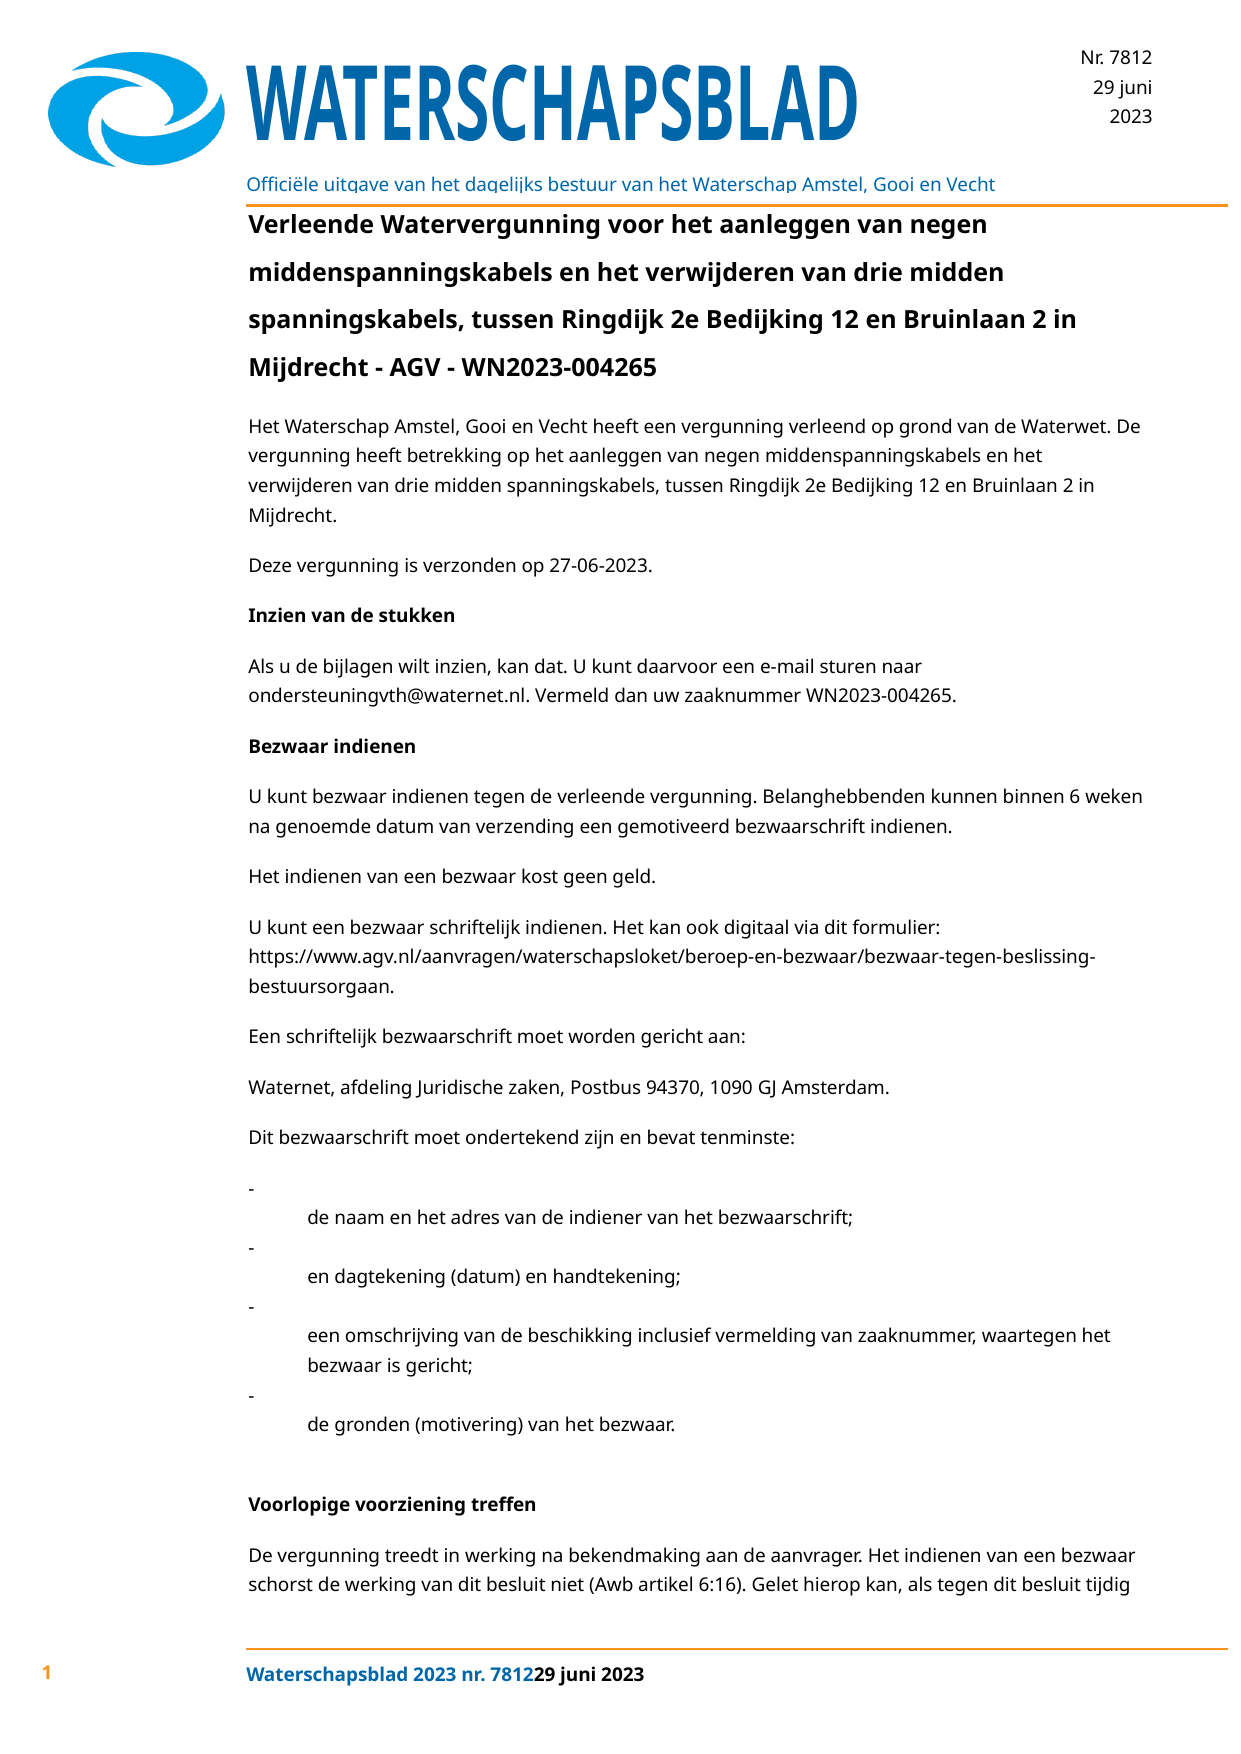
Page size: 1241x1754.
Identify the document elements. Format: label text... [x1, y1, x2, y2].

text Het Waterschap Amstel, Gooi en Vecht heeft een vergunning verleend op grond van de Waterwet. De vergunning heeft betrekking op het aanleggen van negen middenspanningskabels en het verwijderen van drie midden spanningskabels, tussen Ringdijk 2e Bedijking 12 en Bruinlaan 2 in Mijdrecht. [248, 413, 1152, 528]
text Inzien van de stukken [248, 603, 1152, 628]
list en dagtekening (datum) en handtekening; [248, 1263, 1152, 1289]
text Bezwaar indienen [248, 733, 1152, 759]
list de gronden (motivering) van het bezwaar. [248, 1411, 1152, 1437]
text Dit bezwaarschrift moet ondertekend zijn en bevat tenminste: [248, 1124, 1152, 1150]
text Als u de bijlagen wilt inzien, kan dat. U kunt daarvoor een e-mail sturen naar ondersteuningvth@waternet.nl. Vermeld dan uw zaaknummer WN2023-004265. [248, 653, 1152, 708]
text Het indienen van een bezwaar kost geen geld. [248, 863, 1152, 889]
picture [41, 47, 231, 172]
text U kunt een bezwaar schriftelijk indienen. Het kan ook digitaal via dit formulier: https://www.agv.nl/aanvragen/waterschapsloket/beroep-en-bezwaar/bezwaar-tegen-beslissing-bestuursorgaan. [248, 914, 1152, 999]
text Voorlopige voorziening treffen [248, 1491, 1152, 1517]
text Waternet, afdeling Juridische zaken, Postbus 94370, 1090 GJ Amsterdam. [248, 1074, 1152, 1100]
text Deze vergunning is verzonden op 27-06-2023. [248, 552, 1152, 578]
list een omschrijving van de beschikking inclusief vermelding van zaaknummer, waartegen het bezwaar is gericht; [248, 1323, 1152, 1378]
list de naam en het adres van de indiener van het bezwaarschrift; [248, 1204, 1152, 1230]
text U kunt bezwaar indienen tegen de verleende vergunning. Belanghebbenden kunnen binnen 6 weken na genoemde datum van verzending een gemotiveerd bezwaarschrift indienen. [248, 783, 1152, 839]
text Verleende Watervergunning voor het aanleggen van negen middenspanningskabels en het verwijderen van drie midden spanningskabels, tussen Ringdijk 2e Bedijking 12 en Bruinlaan 2 in Mijdrecht - AGV - WN2023-004265 [248, 207, 1152, 384]
text Een schriftelijk bezwaarschrift moet worden gericht aan: [248, 1023, 1152, 1049]
text De vergunning treedt in werking na bekendmaking aan de aanvrager. Het indienen van een bezwaar schorst de werking van dit besluit niet (Awb artikel 6:16). Gelet hierop kan, als tegen dit besluit tijdig [248, 1542, 1152, 1597]
